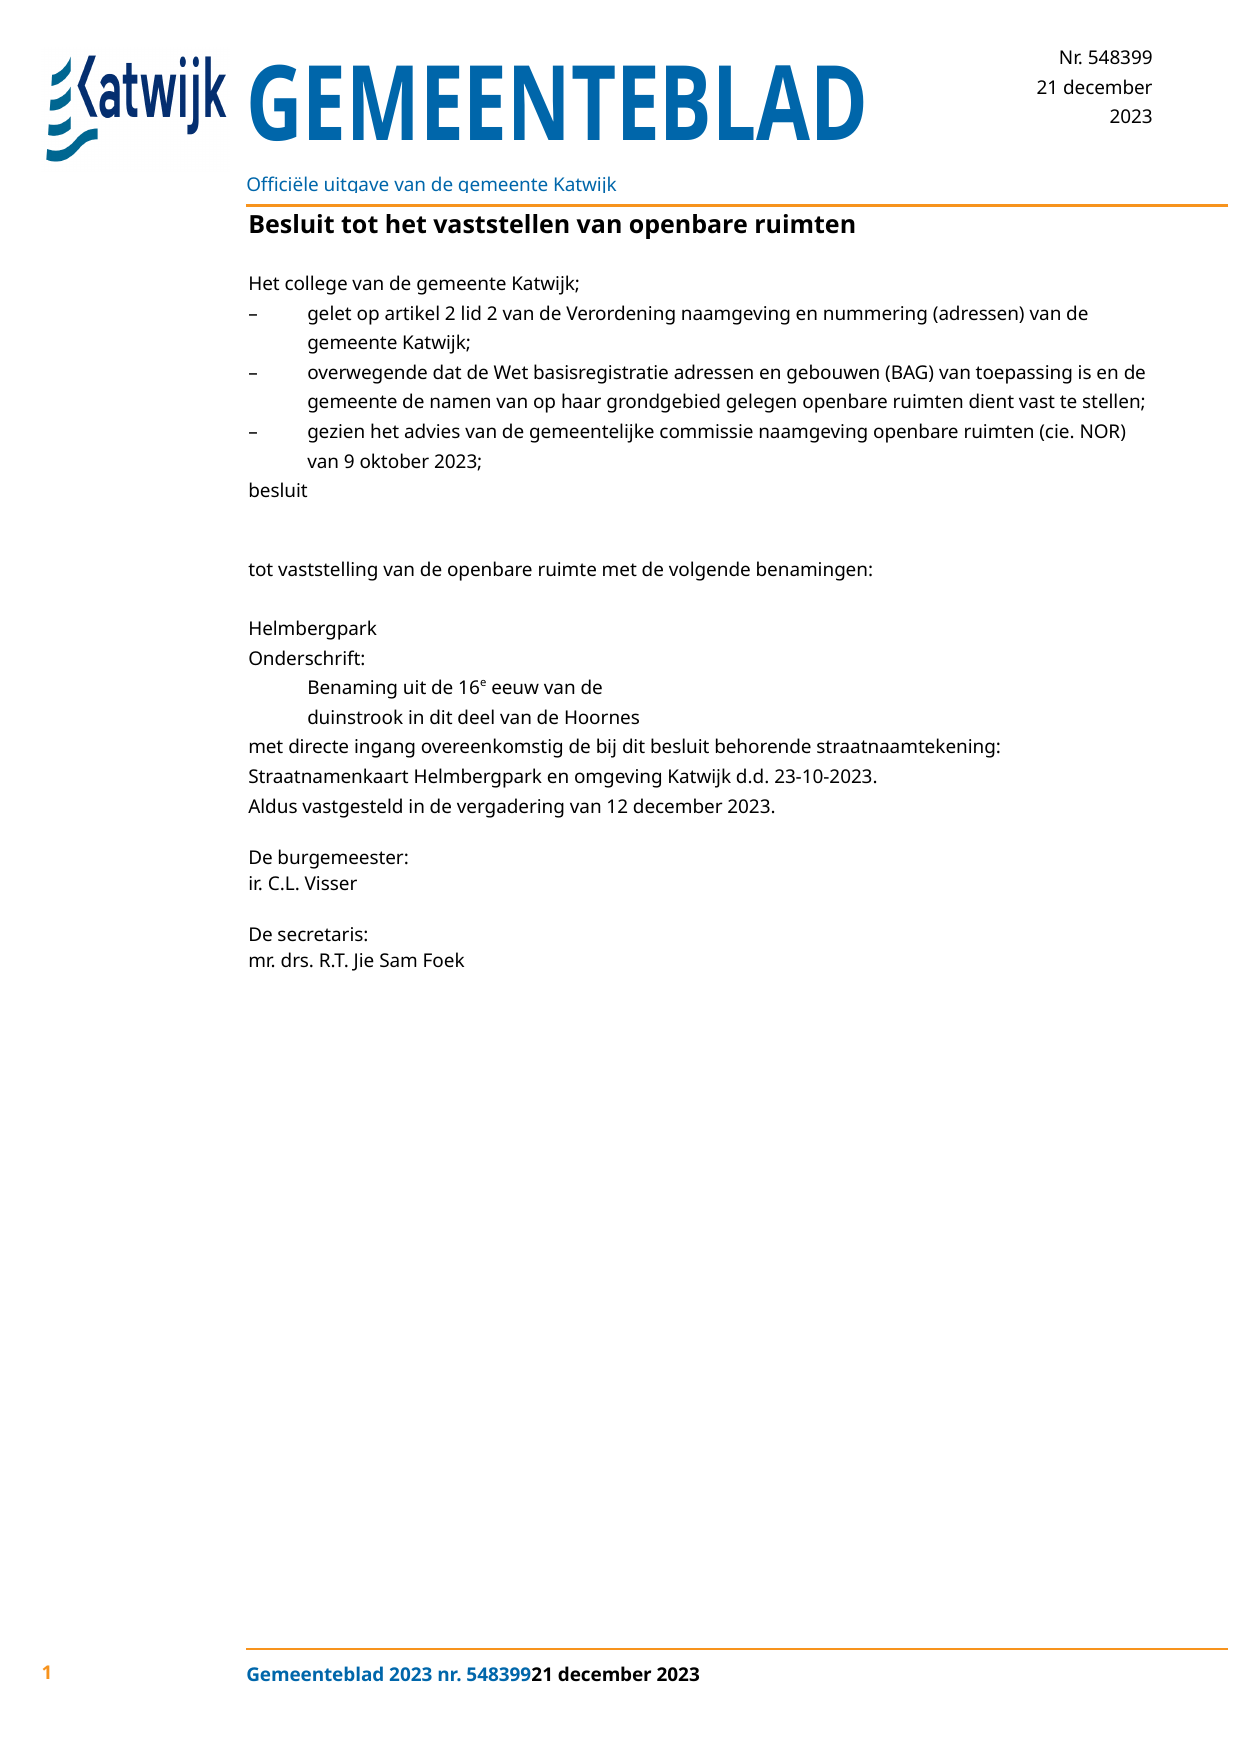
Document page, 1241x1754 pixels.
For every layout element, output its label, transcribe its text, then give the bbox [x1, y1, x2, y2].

list gelet op artikel 2 lid 2 van de Verordening naamgeving en nummering (adressen) van de gemeente Katwijk; [248, 300, 1152, 355]
picture [41, 47, 231, 172]
text mr. drs. R.T. Jie Sam Foek [248, 947, 1152, 973]
list Benaming uit de 16e eeuw van de [248, 674, 1152, 700]
text De burgemeester: [248, 844, 1152, 870]
text Straatnamenkaart Helmbergpark en omgeving Katwijk d.d. 23-10-2023. [248, 763, 1152, 789]
text De secretaris: [248, 922, 1152, 947]
text Besluit tot het vaststellen van openbare ruimten [248, 207, 1152, 241]
text ir. C.L. Visser [248, 870, 1152, 896]
text Onderschrift: [248, 645, 1152, 671]
text besluit [248, 477, 1152, 503]
text tot vaststelling van de openbare ruimte met de volgende benamingen: [248, 556, 1152, 582]
text met directe ingang overeenkomstig de bij dit besluit behorende straatnaamtekening: [248, 734, 1152, 759]
list duinstrook in dit deel van de Hoornes [248, 704, 1152, 730]
list overwegende dat de Wet basisregistratie adressen en gebouwen (BAG) van toepassing is en de gemeente de namen van op haar grondgebied gelegen openbare ruimten dient vast te stellen; [248, 359, 1152, 414]
text Het college van de gemeente Katwijk; [248, 270, 1152, 296]
text Helmbergpark [248, 615, 1152, 641]
text Aldus vastgesteld in de vergadering van 12 december 2023. [248, 793, 1152, 819]
list gezien het advies van de gemeentelijke commissie naamgeving openbare ruimten (cie. NOR) van 9 oktober 2023; [248, 418, 1152, 473]
